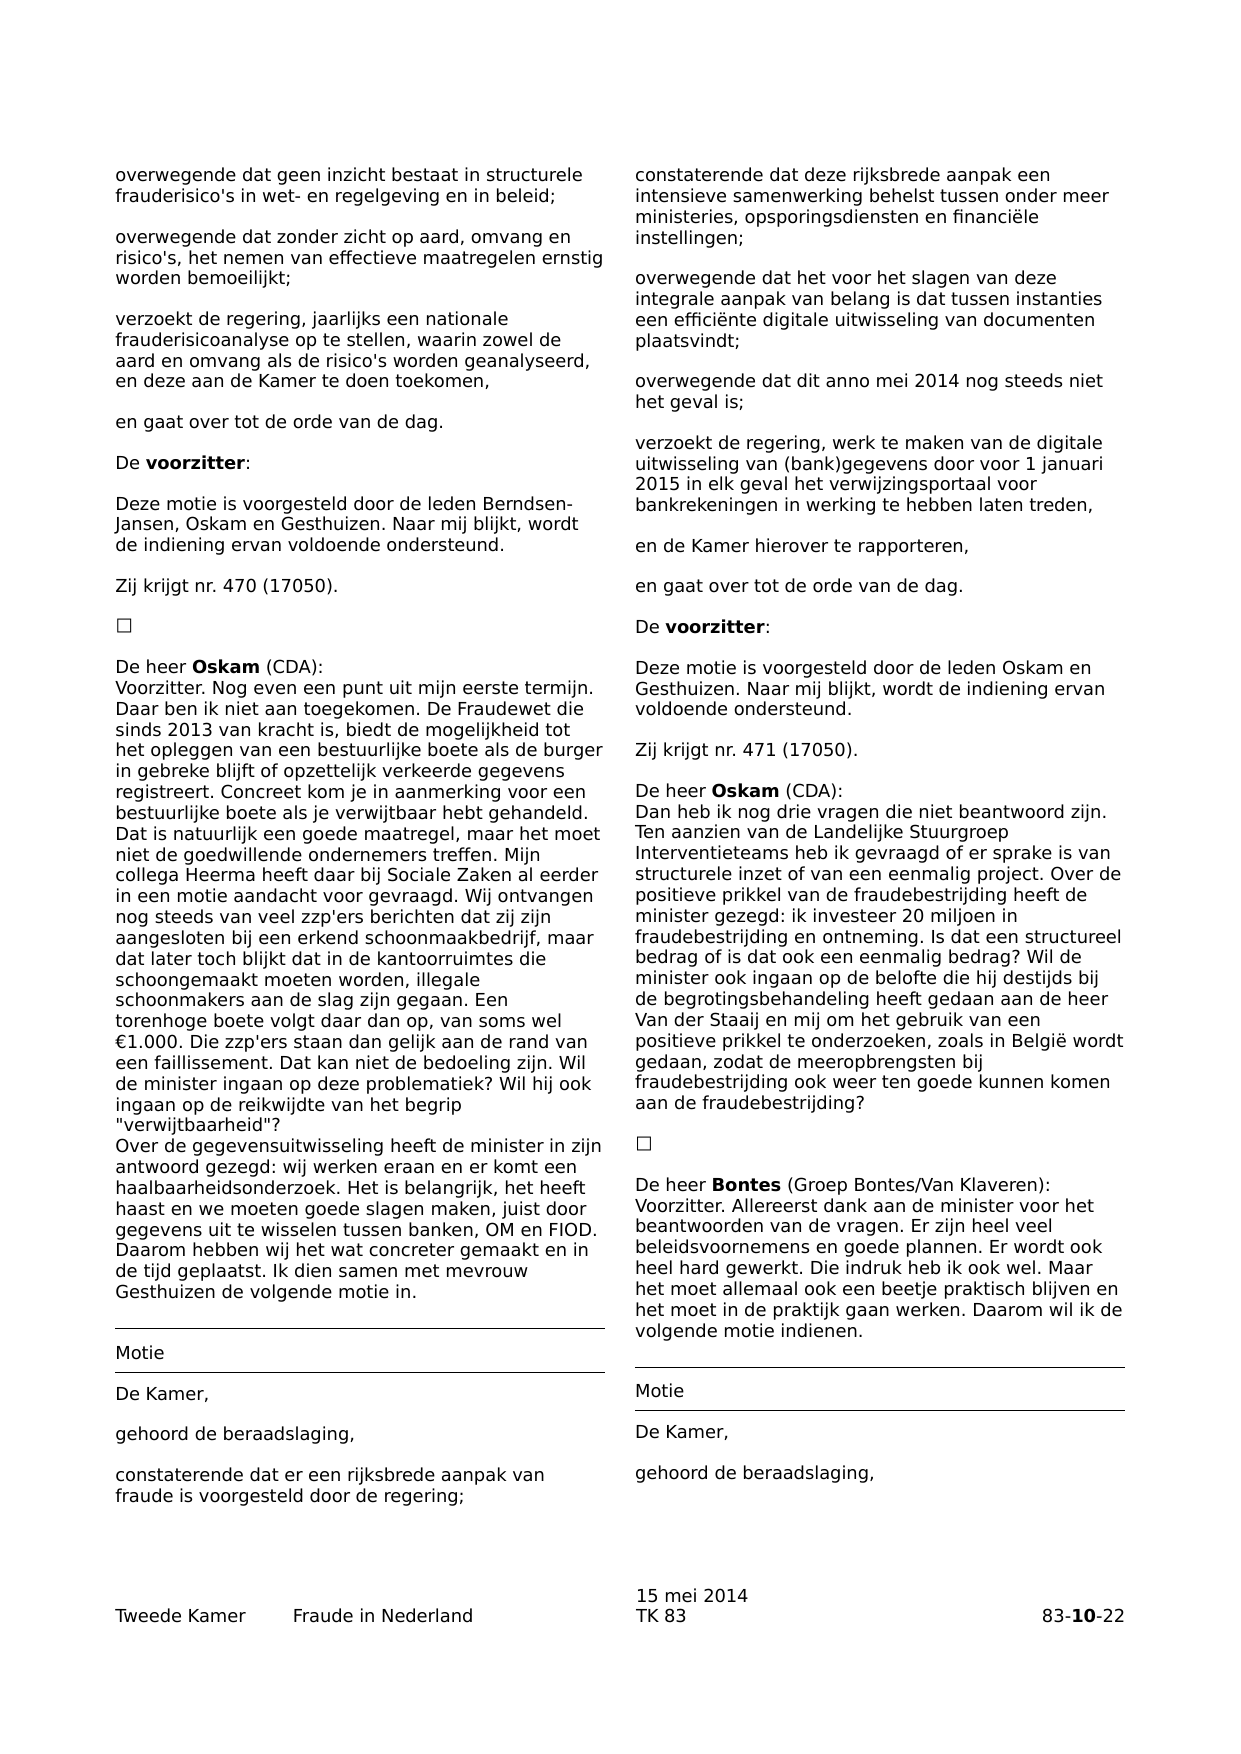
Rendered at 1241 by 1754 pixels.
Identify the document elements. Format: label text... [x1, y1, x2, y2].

text De voorzitter: [635, 617, 1125, 638]
text overwegende dat geen inzicht bestaat in structurele frauderisico's in wet- en regelgeving en in beleid; [115, 165, 605, 207]
text Motie [115, 1343, 605, 1363]
text verzoekt de regering, jaarlijks een nationale frauderisicoanalyse op te stellen, waarin zowel de aard en omvang als de risico's worden geanalyseerd, en deze aan de Kamer te doen toekomen, [115, 309, 605, 392]
text Zij krijgt nr. 471 (17050). [635, 740, 1125, 761]
text De voorzitter: [115, 453, 605, 473]
text ⬜ [635, 1134, 1125, 1154]
text gehoord de beraadslaging, [635, 1462, 1125, 1483]
text overwegende dat dit anno mei 2014 nog steeds niet het geval is; [635, 371, 1125, 413]
text verzoekt de regering, werk te maken van de digitale uitwisseling van (bank)gegevens door voor 1 januari 2015 in elk geval het verwijzingsportaal voor bankrekeningen in werking te hebben laten treden, [635, 433, 1125, 516]
text en gaat over tot de orde van de dag. [635, 576, 1125, 597]
text en gaat over tot de orde van de dag. [115, 412, 605, 433]
text Deze motie is voorgesteld door de leden Berndsen-Jansen, Oskam en Gesthuizen. Naar mij blijkt, wordt de indiening ervan voldoende ondersteund. [115, 493, 605, 556]
text Dan heb ik nog drie vragen die niet beantwoord zijn. Ten aanzien van de Landelijke Stuurgroep Interventieteams heb ik gevraagd of er sprake is van structurele inzet of van een eenmalig project. Over de positieve prikkel van de fraudebestrijding heeft de minister gezegd: ik investeer 20 miljoen in fraudebestrijding en ontneming. Is dat een structureel bedrag of is dat ook een eenmalig bedrag? Wil de minister ook ingaan op de belofte die hij destijds bij de begrotingsbehandeling heeft gedaan aan de heer Van der Staaij en mij om het gebruik van een positieve prikkel te onderzoeken, zoals in België wordt gedaan, zodat de meeropbrengsten bij fraudebestrijding ook weer ten goede kunnen komen aan de fraudebestrijding? [635, 801, 1125, 1114]
text overwegende dat het voor het slagen van deze integrale aanpak van belang is dat tussen instanties een efficiënte digitale uitwisseling van documenten plaatsvindt; [635, 268, 1125, 351]
text De Kamer, [635, 1422, 1125, 1442]
text Motie [635, 1381, 1125, 1402]
text ⬜ [115, 616, 605, 637]
text Voorzitter. Nog even een punt uit mijn eerste termijn. Daar ben ik niet aan toegekomen. De Fraudewet die sinds 2013 van kracht is, biedt de mogelijkheid tot het opleggen van een bestuurlijke boete als de burger in gebreke blijft of opzettelijk verkeerde gegevens registreert. Concreet kom je in aanmerking voor een bestuurlijke boete als je verwijtbaar hebt gehandeld. Dat is natuurlijk een goede maatregel, maar het moet niet de goedwillende ondernemers treffen. Mijn collega Heerma heeft daar bij Sociale Zaken al eerder in een motie aandacht voor gevraagd. Wij ontvangen nog steeds van veel zzp'ers berichten dat zij zijn aangesloten bij een erkend schoonmaakbedrijf, maar dat later toch blijkt dat in de kantoorruimtes die schoongemaakt moeten worden, illegale schoonmakers aan de slag zijn gegaan. Een torenhoge boete volgt daar dan op, van soms wel €1.000. Die zzp'ers staan dan gelijk aan de rand van een faillissement. Dat kan niet de bedoeling zijn. Wil de minister ingaan op deze problematiek? Wil hij ook ingaan op de reikwijdte van het begrip "verwijtbaarheid"? [115, 678, 605, 1136]
text gehoord de beraadslaging, [115, 1424, 605, 1445]
text en de Kamer hierover te rapporteren, [635, 536, 1125, 556]
text De heer Oskam (CDA): [635, 781, 1125, 801]
text Over de gegevensuitwisseling heeft de minister in zijn antwoord gezegd: wij werken eraan en er komt een haalbaarheidsonderzoek. Het is belangrijk, het heeft haast en we moeten goede slagen maken, juist door gegevens uit te wisselen tussen banken, OM en FIOD. Daarom hebben wij het wat concreter gemaakt en in de tijd geplaatst. Ik dien samen met mevrouw Gesthuizen de volgende motie in. [115, 1136, 605, 1303]
text Voorzitter. Allereerst dank aan de minister voor het beantwoorden van de vragen. Er zijn heel veel beleidsvoornemens en goede plannen. Er wordt ook heel hard gewerkt. Die indruk heb ik ook wel. Maar het moet allemaal ook een beetje praktisch blijven en het moet in de praktijk gaan werken. Daarom wil ik de volgende motie indienen. [635, 1195, 1125, 1341]
text overwegende dat zonder zicht op aard, omvang en risico's, het nemen van effectieve maatregelen ernstig worden bemoeilijkt; [115, 227, 605, 289]
text De heer Oskam (CDA): [115, 657, 605, 678]
text constaterende dat er een rijksbrede aanpak van fraude is voorgesteld door de regering; [115, 1465, 605, 1506]
text De Kamer, [115, 1383, 605, 1404]
text Deze motie is voorgesteld door de leden Oskam en Gesthuizen. Naar mij blijkt, wordt de indiening ervan voldoende ondersteund. [635, 658, 1125, 720]
text constaterende dat deze rijksbrede aanpak een intensieve samenwerking behelst tussen onder meer ministeries, opsporingsdiensten en financiële instellingen; [635, 165, 1125, 248]
text De heer Bontes (Groep Bontes/Van Klaveren): [635, 1174, 1125, 1195]
text Zij krijgt nr. 470 (17050). [115, 576, 605, 596]
